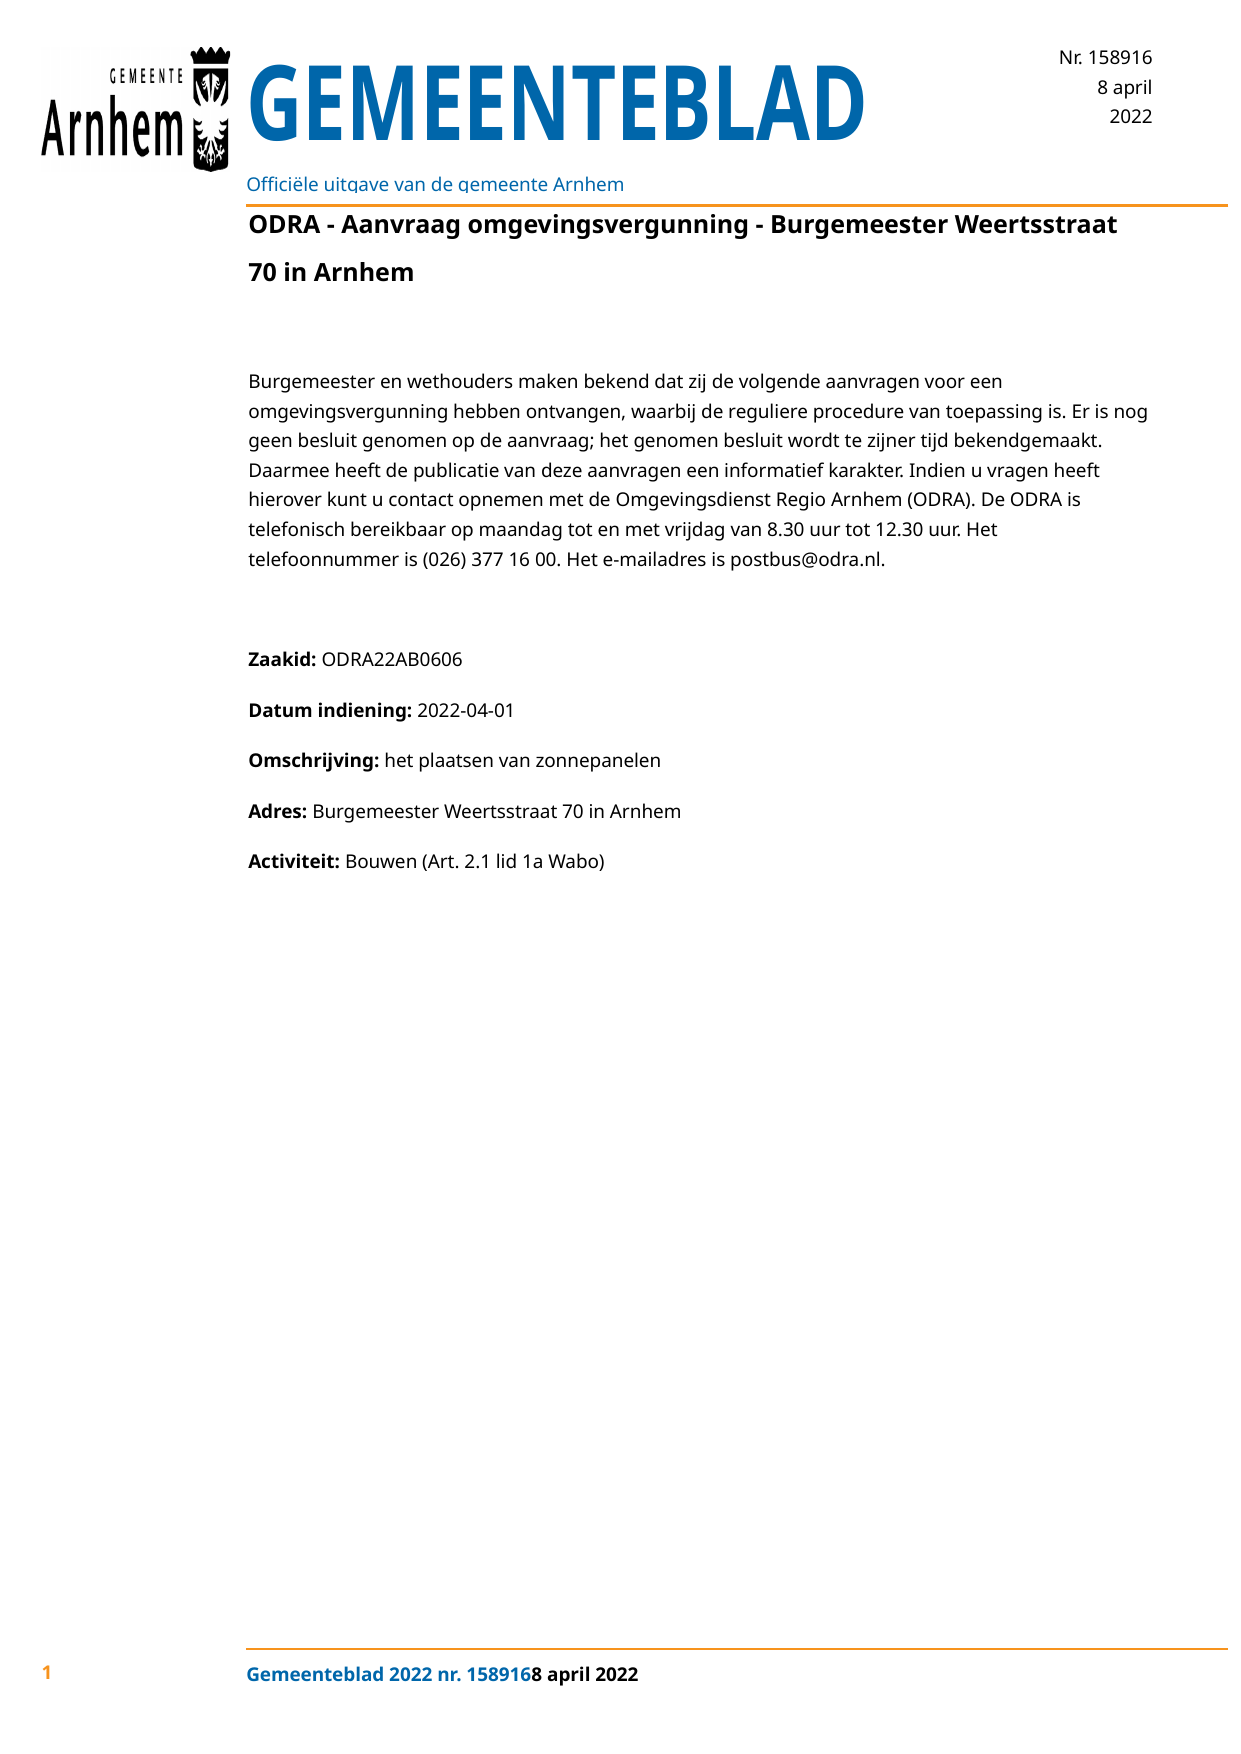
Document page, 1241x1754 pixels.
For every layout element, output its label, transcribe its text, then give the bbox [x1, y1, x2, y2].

text Omschrijving: het plaatsen van zonnepanelen [248, 747, 1152, 773]
text Datum indiening: 2022-04-01 [248, 697, 1152, 723]
text Zaakid: ODRA22AB0606 [248, 647, 1152, 672]
picture [41, 47, 231, 172]
text Adres: Burgemeester Weertsstraat 70 in Arnhem [248, 798, 1152, 824]
text Activiteit: Bouwen (Art. 2.1 lid 1a Wabo) [248, 848, 1152, 874]
text ODRA - Aanvraag omgevingsvergunning - Burgemeester Weertsstraat 70 in Arnhem [248, 207, 1152, 288]
text Burgemeester en wethouders maken bekend dat zij de volgende aanvragen voor een omgevingsvergunning hebben ontvangen, waarbij de reguliere procedure van toepassing is. Er is nog geen besluit genomen op de aanvraag; het genomen besluit wordt te zijner tijd bekendgemaakt. Daarmee heeft de publicatie van deze aanvragen een informatief karakter. Indien u vragen heeft hierover kunt u contact opnemen met de Omgevingsdienst Regio Arnhem (ODRA). De ODRA is telefonisch bereikbaar op maandag tot en met vrijdag van 8.30 uur tot 12.30 uur. Het telefoonnummer is (026) 377 16 00. Het e-mailadres is postbus@odra.nl. [248, 368, 1152, 572]
